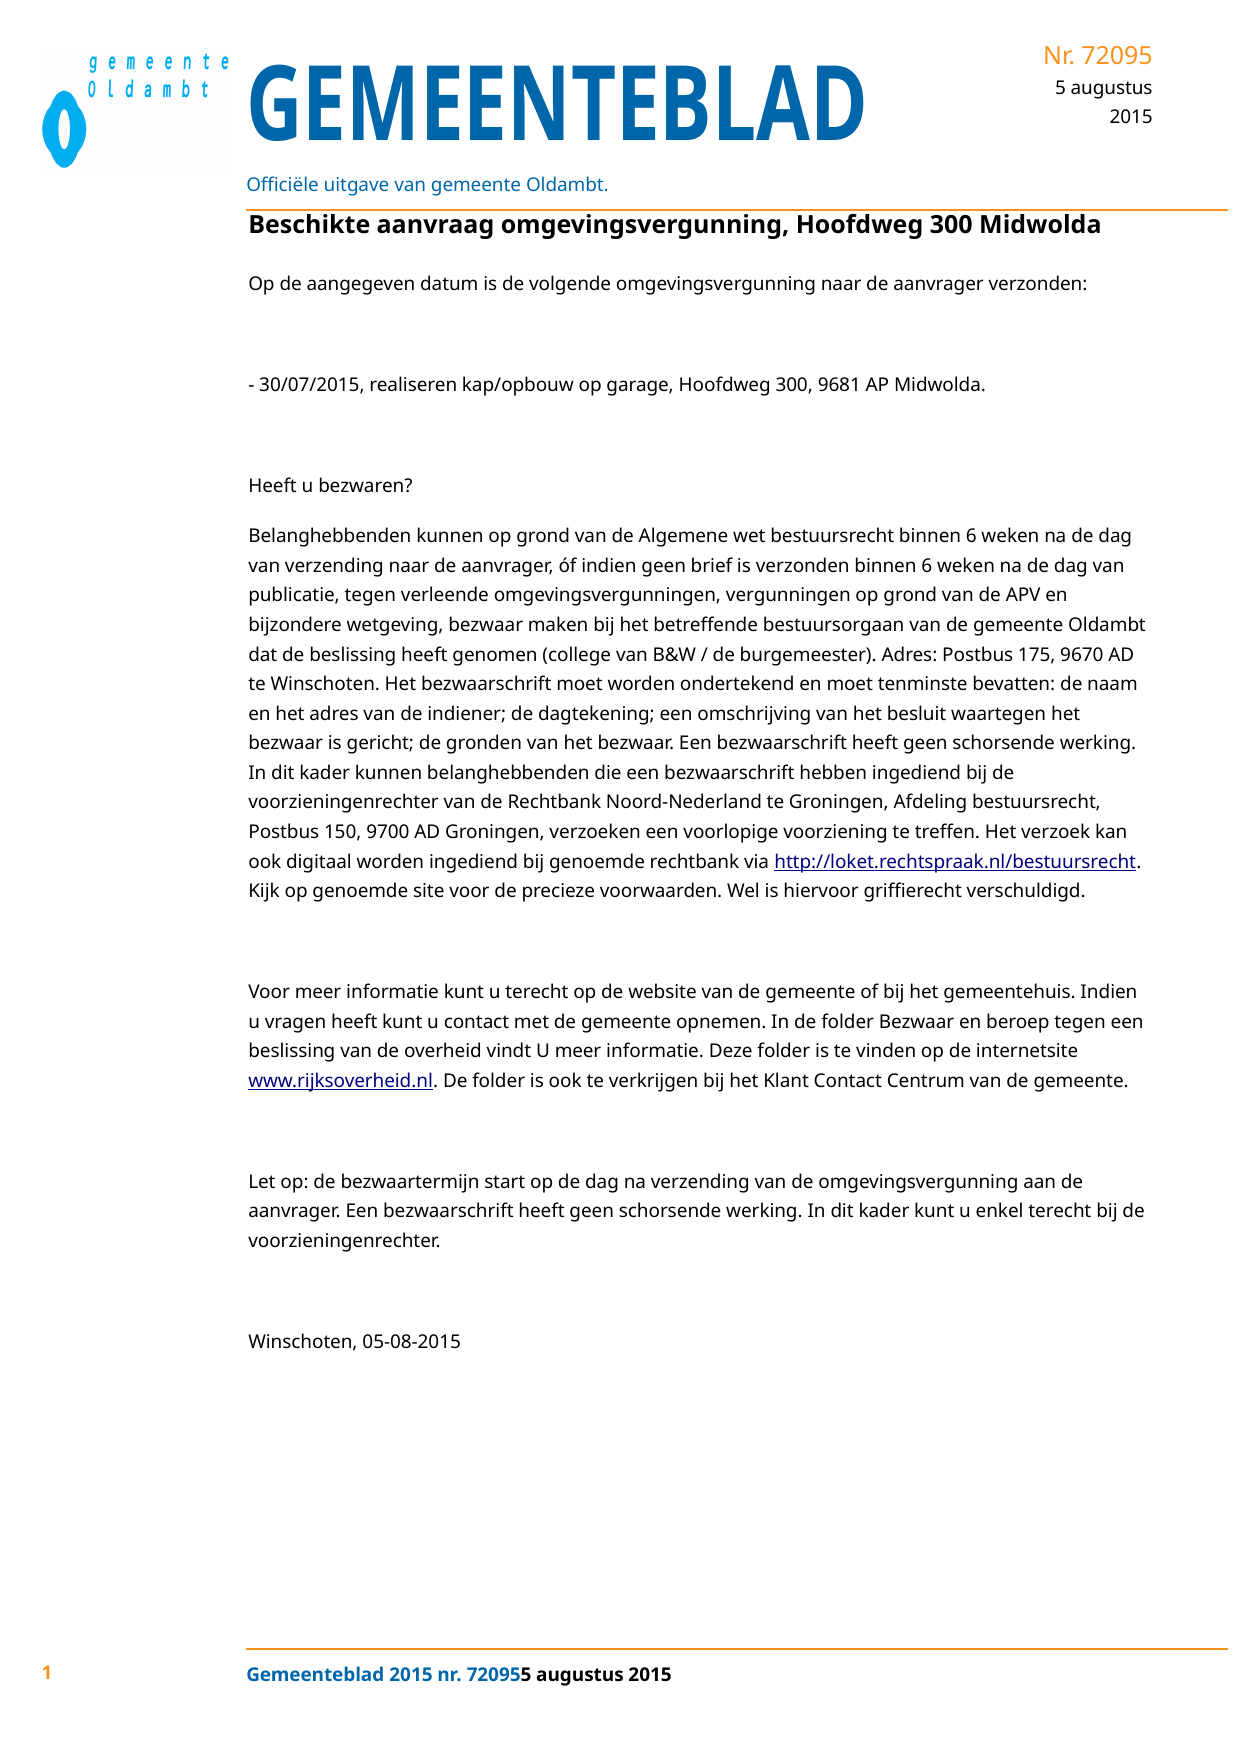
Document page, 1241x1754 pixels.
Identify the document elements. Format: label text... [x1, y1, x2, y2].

text Heeft u bezwaren? [248, 472, 1152, 498]
text Voor meer informatie kunt u terecht op de website van de gemeente of bij het gemeentehuis. Indien u vragen heeft kunt u contact met de gemeente opnemen. In de folder Bezwaar en beroep tegen een beslissing van de overheid vindt U meer informatie. Deze folder is te vinden op de internetsite www.rijksoverheid.nl. De folder is ook te verkrijgen bij het Klant Contact Centrum van de gemeente. [248, 978, 1152, 1093]
text - 30/07/2015, realiseren kap/opbouw op garage, Hoofdweg 300, 9681 AP Midwolda. [248, 371, 1152, 397]
text Let op: de bezwaartermijn start op de dag na verzending van de omgevingsvergunning aan de aanvrager. Een bezwaarschrift heeft geen schorsende werking. In dit kader kunt u enkel terecht bij de voorzieningenrechter. [248, 1168, 1152, 1253]
text Op de aangegeven datum is de volgende omgevingsvergunning naar de aanvrager verzonden: [248, 270, 1152, 296]
picture [41, 47, 231, 172]
text Belanghebbenden kunnen op grond van de Algemene wet bestuursrecht binnen 6 weken na de dag van verzending naar de aanvrager, óf indien geen brief is verzonden binnen 6 weken na de dag van publicatie, tegen verleende omgevingsvergunningen, vergunningen op grond van de APV en bijzondere wetgeving, bezwaar maken bij het betreffende bestuursorgaan van de gemeente Oldambt dat de beslissing heeft genomen (college van B&W / de burgemeester). Adres: Postbus 175, 9670 AD te Winschoten. Het bezwaarschrift moet worden ondertekend en moet tenminste bevatten: de naam en het adres van de indiener; de dagtekening; een omschrijving van het besluit waartegen het bezwaar is gericht; de gronden van het bezwaar. Een bezwaarschrift heeft geen schorsende werking. In dit kader kunnen belanghebbenden die een bezwaarschrift hebben ingediend bij de voorzieningenrechter van de Rechtbank Noord-Nederland te Groningen, Afdeling bestuursrecht, Postbus 150, 9700 AD Groningen, verzoeken een voorlopige voorziening te treffen. Het verzoek kan ook digitaal worden ingediend bij genoemde rechtbank via http://loket.rechtspraak.nl/bestuursrecht. Kijk op genoemde site voor de precieze voorwaarden. Wel is hiervoor griffierecht verschuldigd. [248, 522, 1152, 903]
text Winschoten, 05-08-2015 [248, 1328, 1152, 1353]
text Beschikte aanvraag omgevingsvergunning, Hoofdweg 300 Midwolda [248, 211, 1152, 241]
